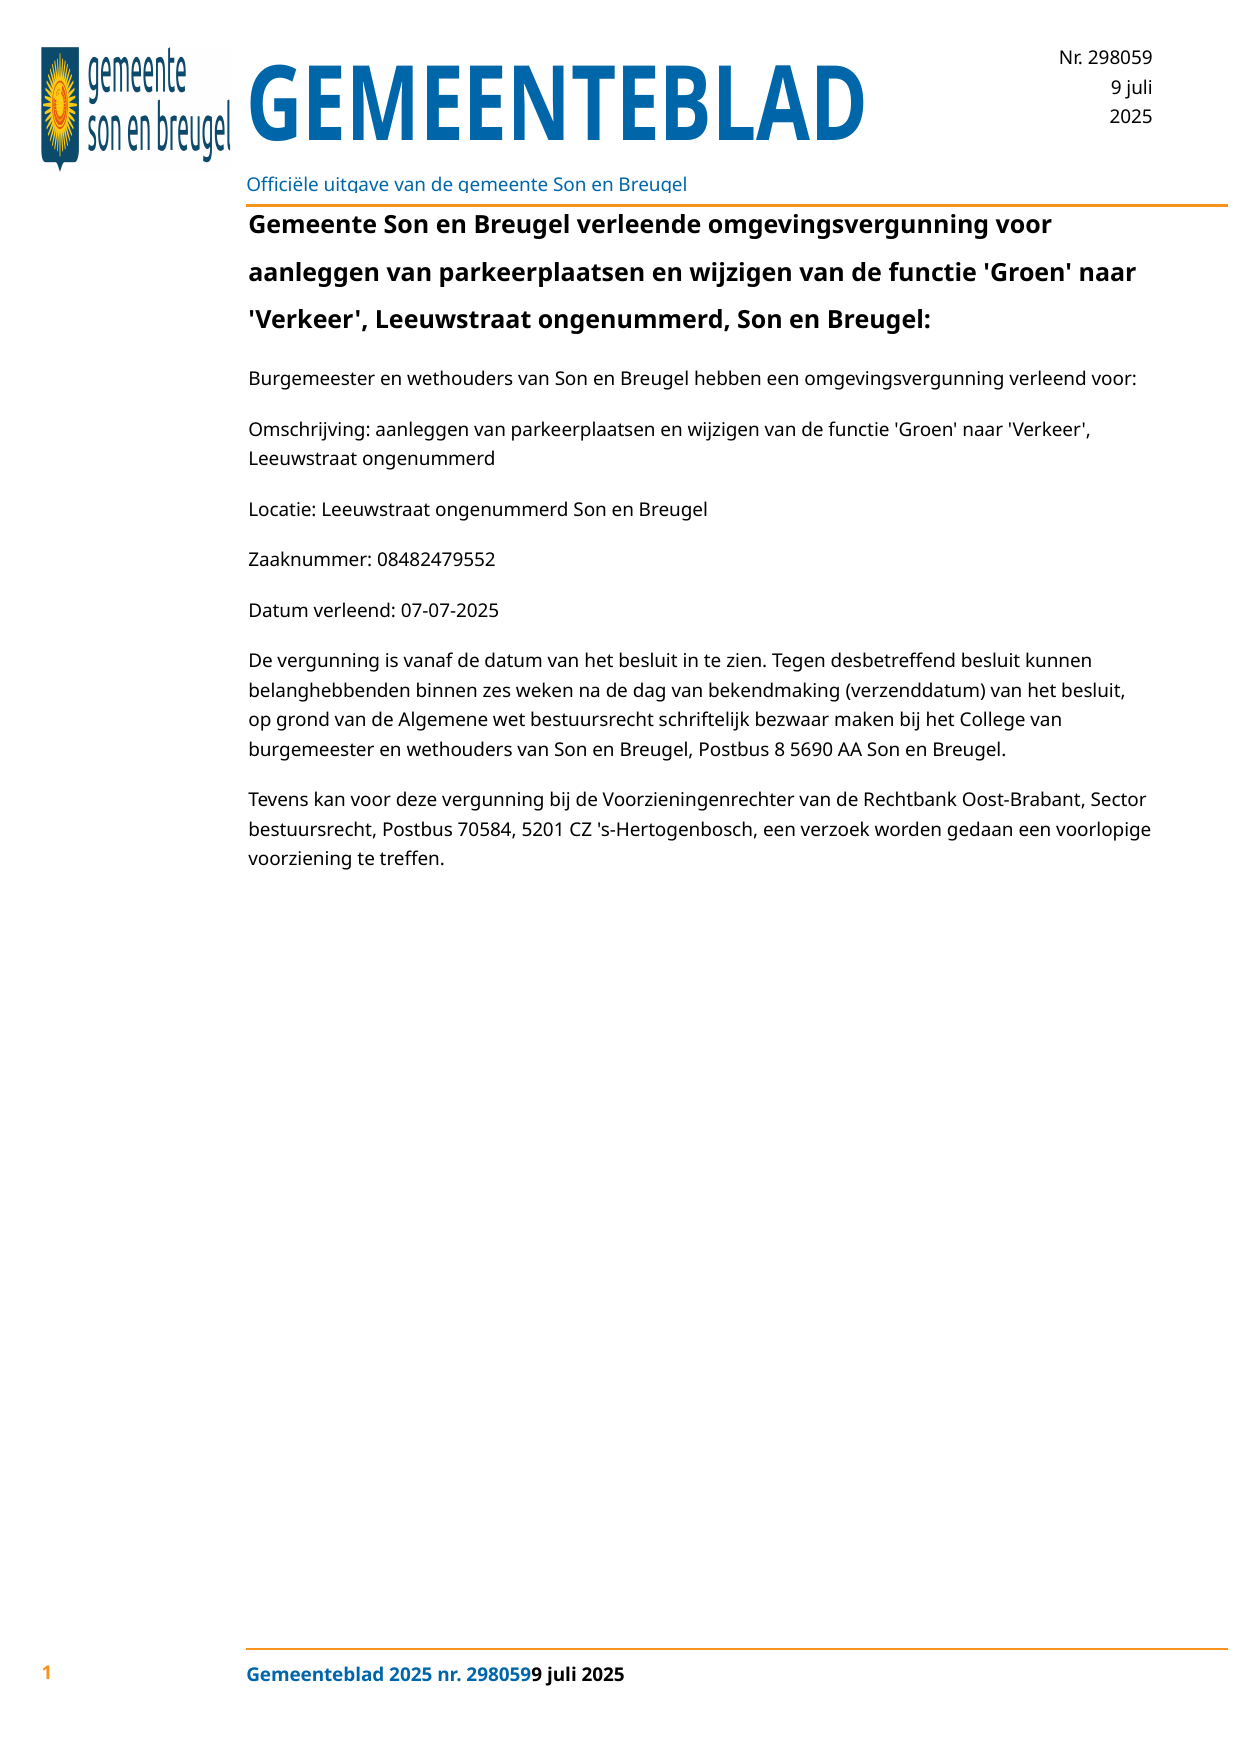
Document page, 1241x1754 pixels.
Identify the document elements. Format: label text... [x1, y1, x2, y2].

picture [41, 47, 231, 172]
text Zaaknummer: 08482479552 [248, 546, 1152, 572]
text Burgemeester en wethouders van Son en Breugel hebben een omgevingsvergunning verleend voor: [248, 366, 1152, 391]
text Locatie: Leeuwstraat ongenummerd Son en Breugel [248, 496, 1152, 522]
text Datum verleend: 07-07-2025 [248, 597, 1152, 622]
text De vergunning is vanaf de datum van het besluit in te zien. Tegen desbetreffend besluit kunnen belanghebbenden binnen zes weken na de dag van bekendmaking (verzenddatum) van het besluit, op grond van de Algemene wet bestuursrecht schriftelijk bezwaar maken bij het College van burgemeester en wethouders van Son en Breugel, Postbus 8 5690 AA Son en Breugel. [248, 647, 1152, 762]
text Omschrijving: aanleggen van parkeerplaatsen en wijzigen van de functie 'Groen' naar 'Verkeer', Leeuwstraat ongenummerd [248, 416, 1152, 471]
text Tevens kan voor deze vergunning bij de Voorzieningenrechter van de Rechtbank Oost-Brabant, Sector bestuursrecht, Postbus 70584, 5201 CZ 's-Hertogenbosch, een verzoek worden gedaan een voorlopige voorziening te treffen. [248, 786, 1152, 871]
text Gemeente Son en Breugel verleende omgevingsvergunning voor aanleggen van parkeerplaatsen en wijzigen van de functie 'Groen' naar 'Verkeer', Leeuwstraat ongenummerd, Son en Breugel: [248, 207, 1152, 336]
